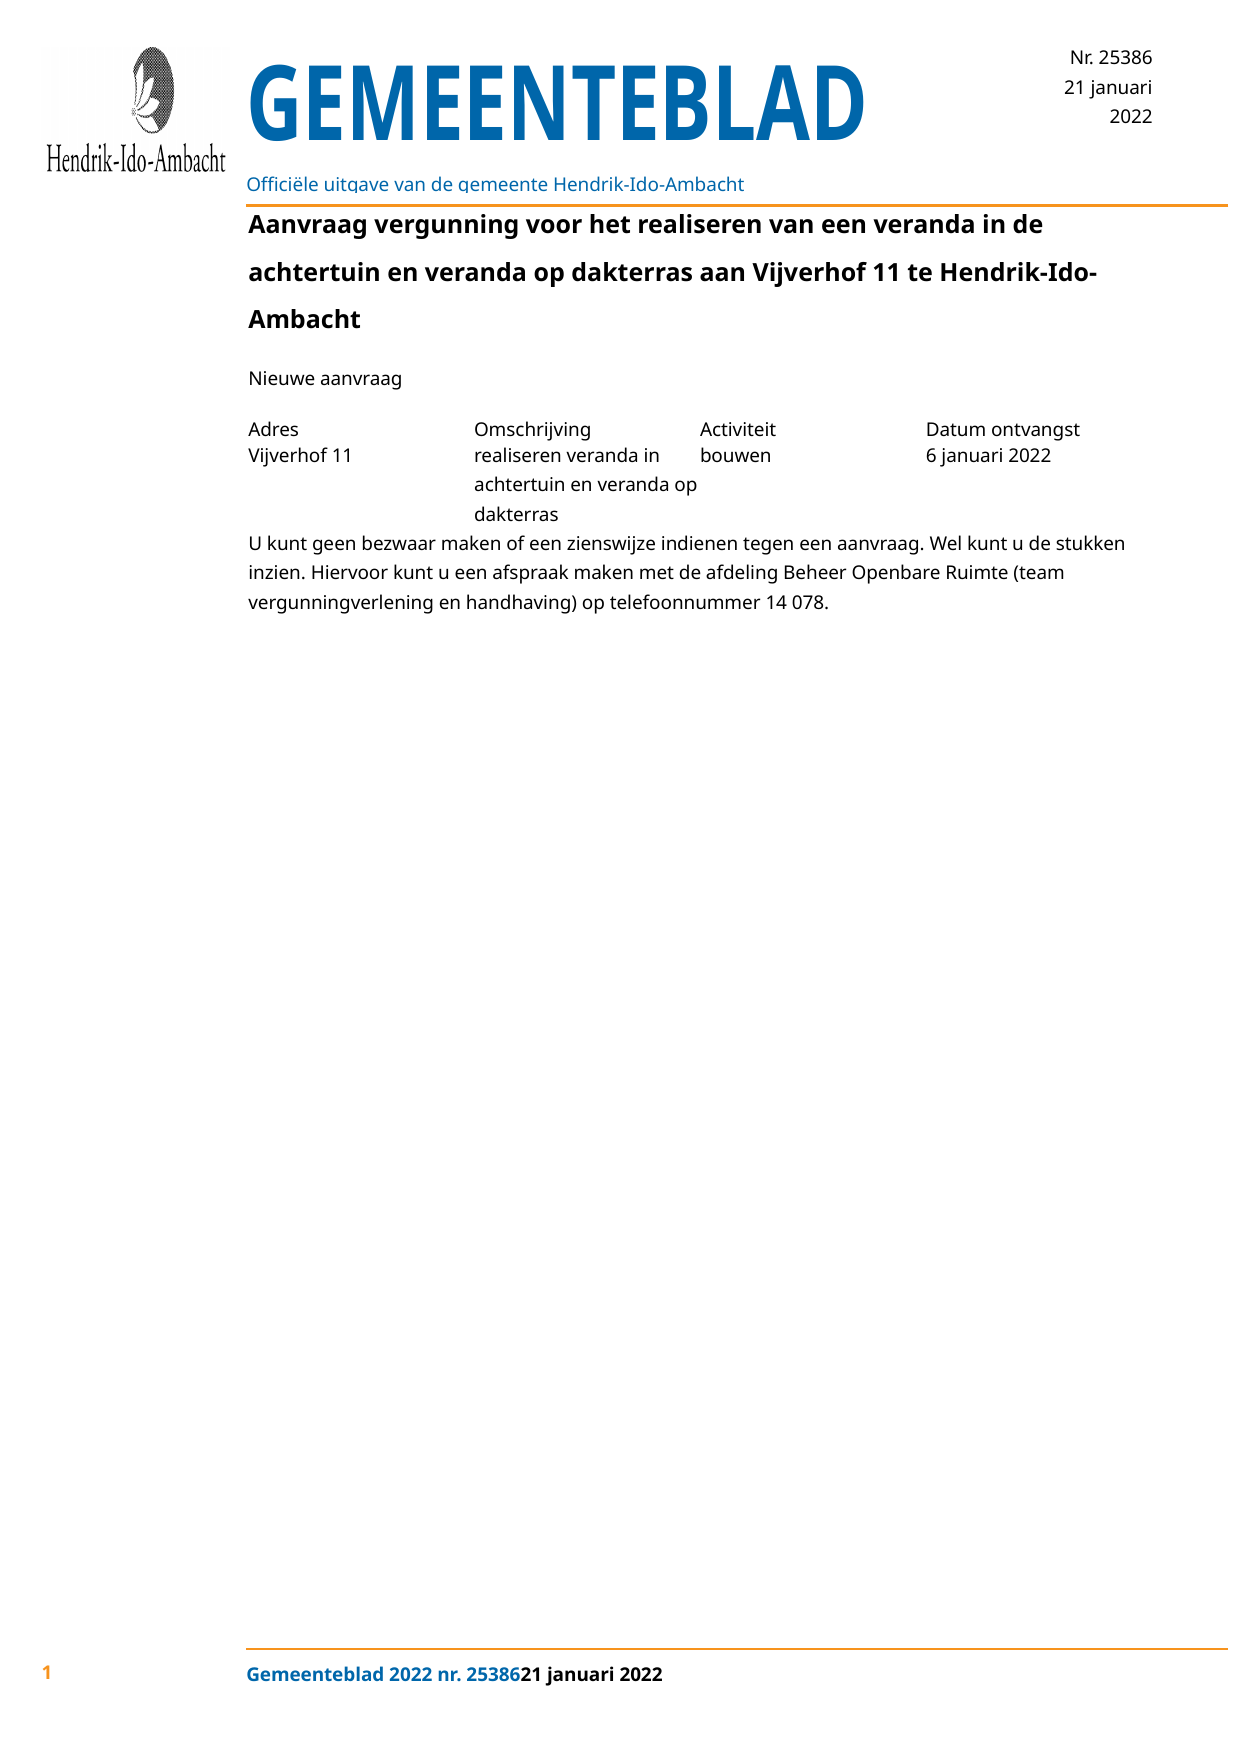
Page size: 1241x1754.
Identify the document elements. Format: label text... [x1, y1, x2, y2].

table_header Adres [248, 416, 474, 442]
text Nieuwe aanvraag [248, 366, 1152, 391]
table_cell realiseren veranda in achtertuin en veranda op dakterras [474, 442, 700, 527]
table_header Omschrijving [474, 416, 700, 442]
table_header Datum ontvangst [926, 416, 1152, 442]
table_cell bouwen [700, 442, 926, 527]
text Aanvraag vergunning voor het realiseren van een veranda in de achtertuin en veranda op dakterras aan Vijverhof 11 te Hendrik-Ido-Ambacht [248, 207, 1152, 336]
table_cell 6 januari 2022 [926, 442, 1152, 527]
picture [41, 47, 231, 172]
text U kunt geen bezwaar maken of een zienswijze indienen tegen een aanvraag. Wel kunt u de stukken inzien. Hiervoor kunt u een afspraak maken met de afdeling Beheer Openbare Ruimte (team vergunningverlening en handhaving) op telefoonnummer 14 078. [248, 530, 1152, 615]
table_header Activiteit [700, 416, 926, 442]
table_cell Vijverhof 11 [248, 442, 474, 527]
